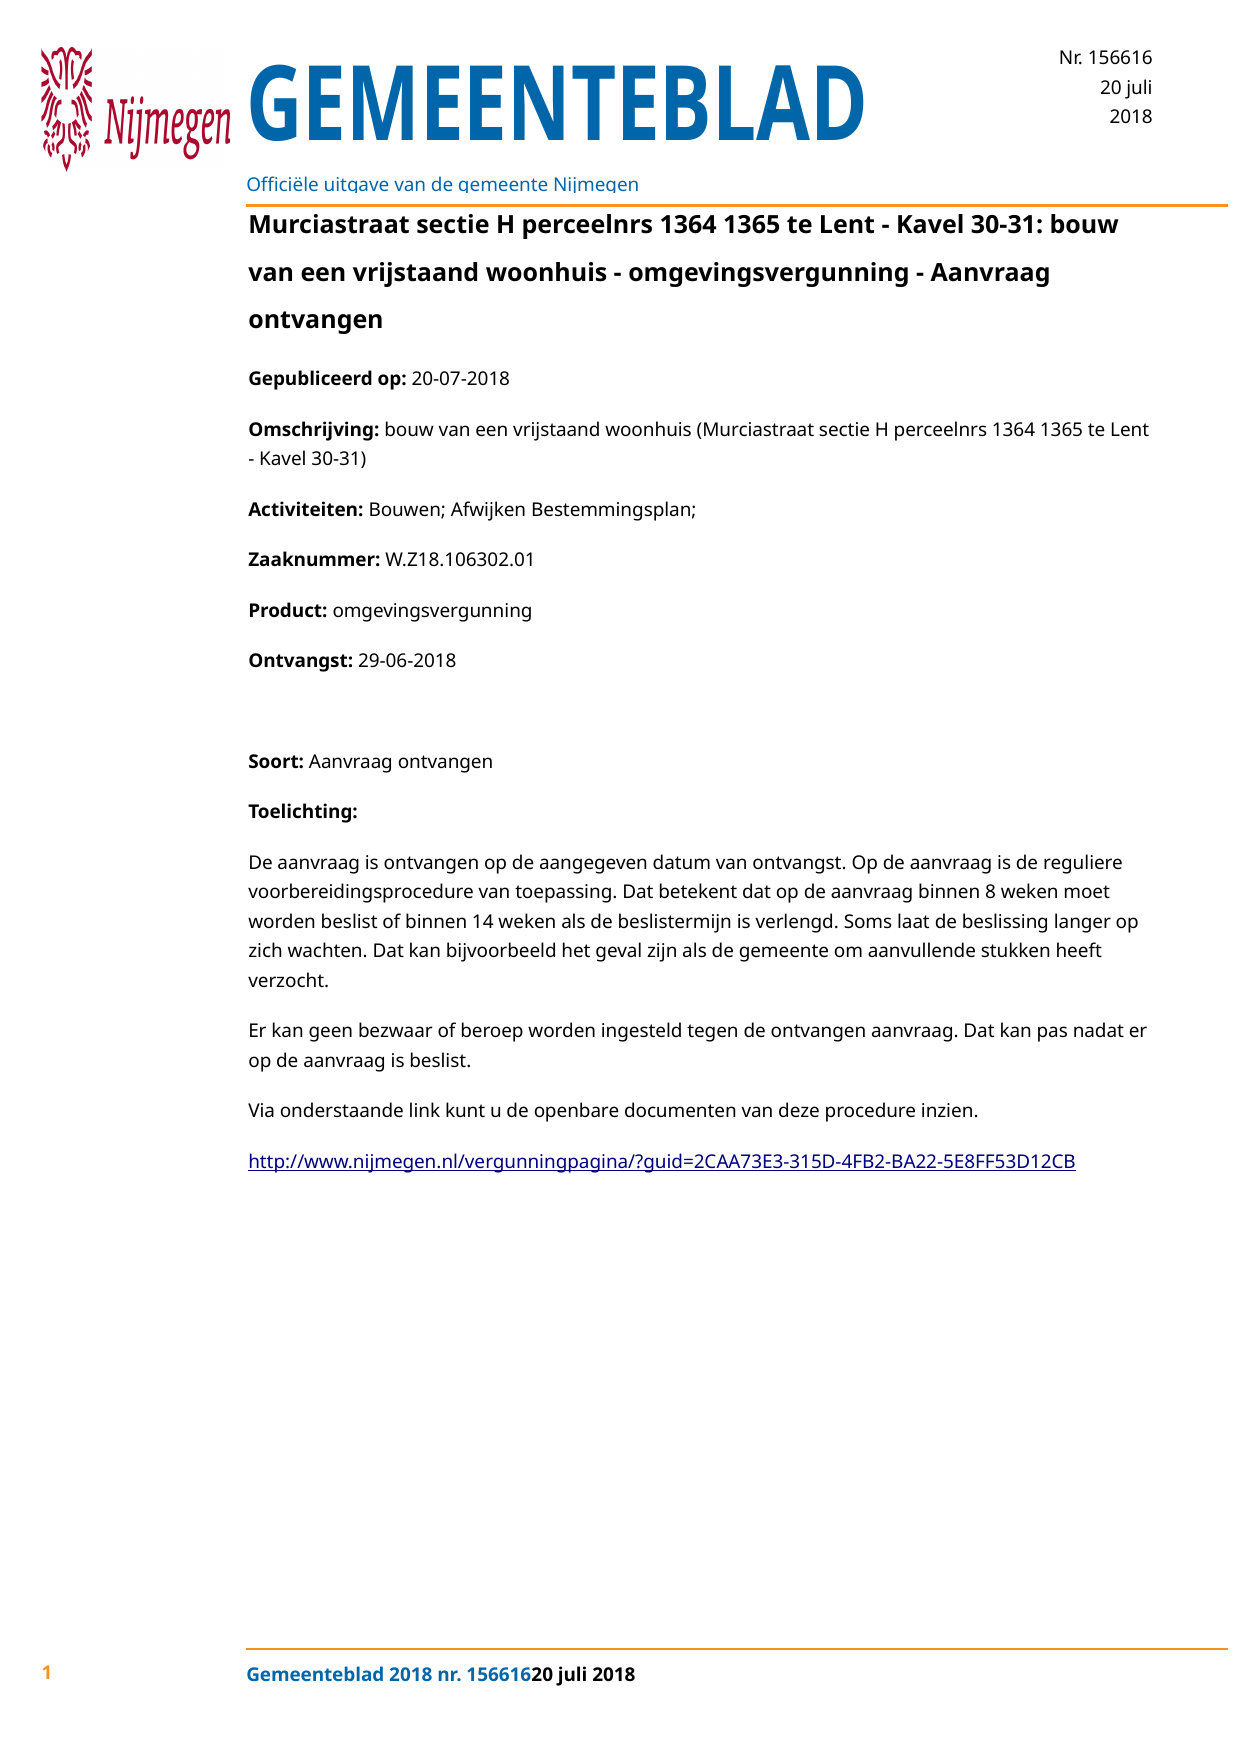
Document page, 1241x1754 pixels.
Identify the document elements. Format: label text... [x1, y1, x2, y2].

text Murciastraat sectie H perceelnrs 1364 1365 te Lent - Kavel 30-31: bouw van een vrijstaand woonhuis - omgevingsvergunning - Aanvraag ontvangen [248, 207, 1152, 336]
text http://www.nijmegen.nl/vergunningpagina/?guid=2CAA73E3-315D-4FB2-BA22-5E8FF53D12CB [248, 1148, 1152, 1174]
text Er kan geen bezwaar of beroep worden ingesteld tegen de ontvangen aanvraag. Dat kan pas nadat er op de aanvraag is beslist. [248, 1018, 1152, 1073]
text Product: omgevingsvergunning [248, 597, 1152, 622]
text Ontvangst: 29-06-2018 [248, 647, 1152, 673]
text Activiteiten: Bouwen; Afwijken Bestemmingsplan; [248, 496, 1152, 522]
text Soort: Aanvraag ontvangen [248, 748, 1152, 774]
text Toelichting: [248, 798, 1152, 824]
text Zaaknummer: W.Z18.106302.01 [248, 546, 1152, 572]
text Omschrijving: bouw van een vrijstaand woonhuis (Murciastraat sectie H perceelnrs 1364 1365 te Lent - Kavel 30-31) [248, 416, 1152, 471]
text Via onderstaande link kunt u de openbare documenten van deze procedure inzien. [248, 1098, 1152, 1123]
text De aanvraag is ontvangen op de aangegeven datum van ontvangst. Op de aanvraag is de reguliere voorbereidingsprocedure van toepassing. Dat betekent dat op de aanvraag binnen 8 weken moet worden beslist of binnen 14 weken als de beslistermijn is verlengd. Soms laat de beslissing langer op zich wachten. Dat kan bijvoorbeeld het geval zijn als de gemeente om aanvullende stukken heeft verzocht. [248, 849, 1152, 993]
picture [41, 47, 231, 172]
text Gepubliceerd op: 20-07-2018 [248, 366, 1152, 391]
